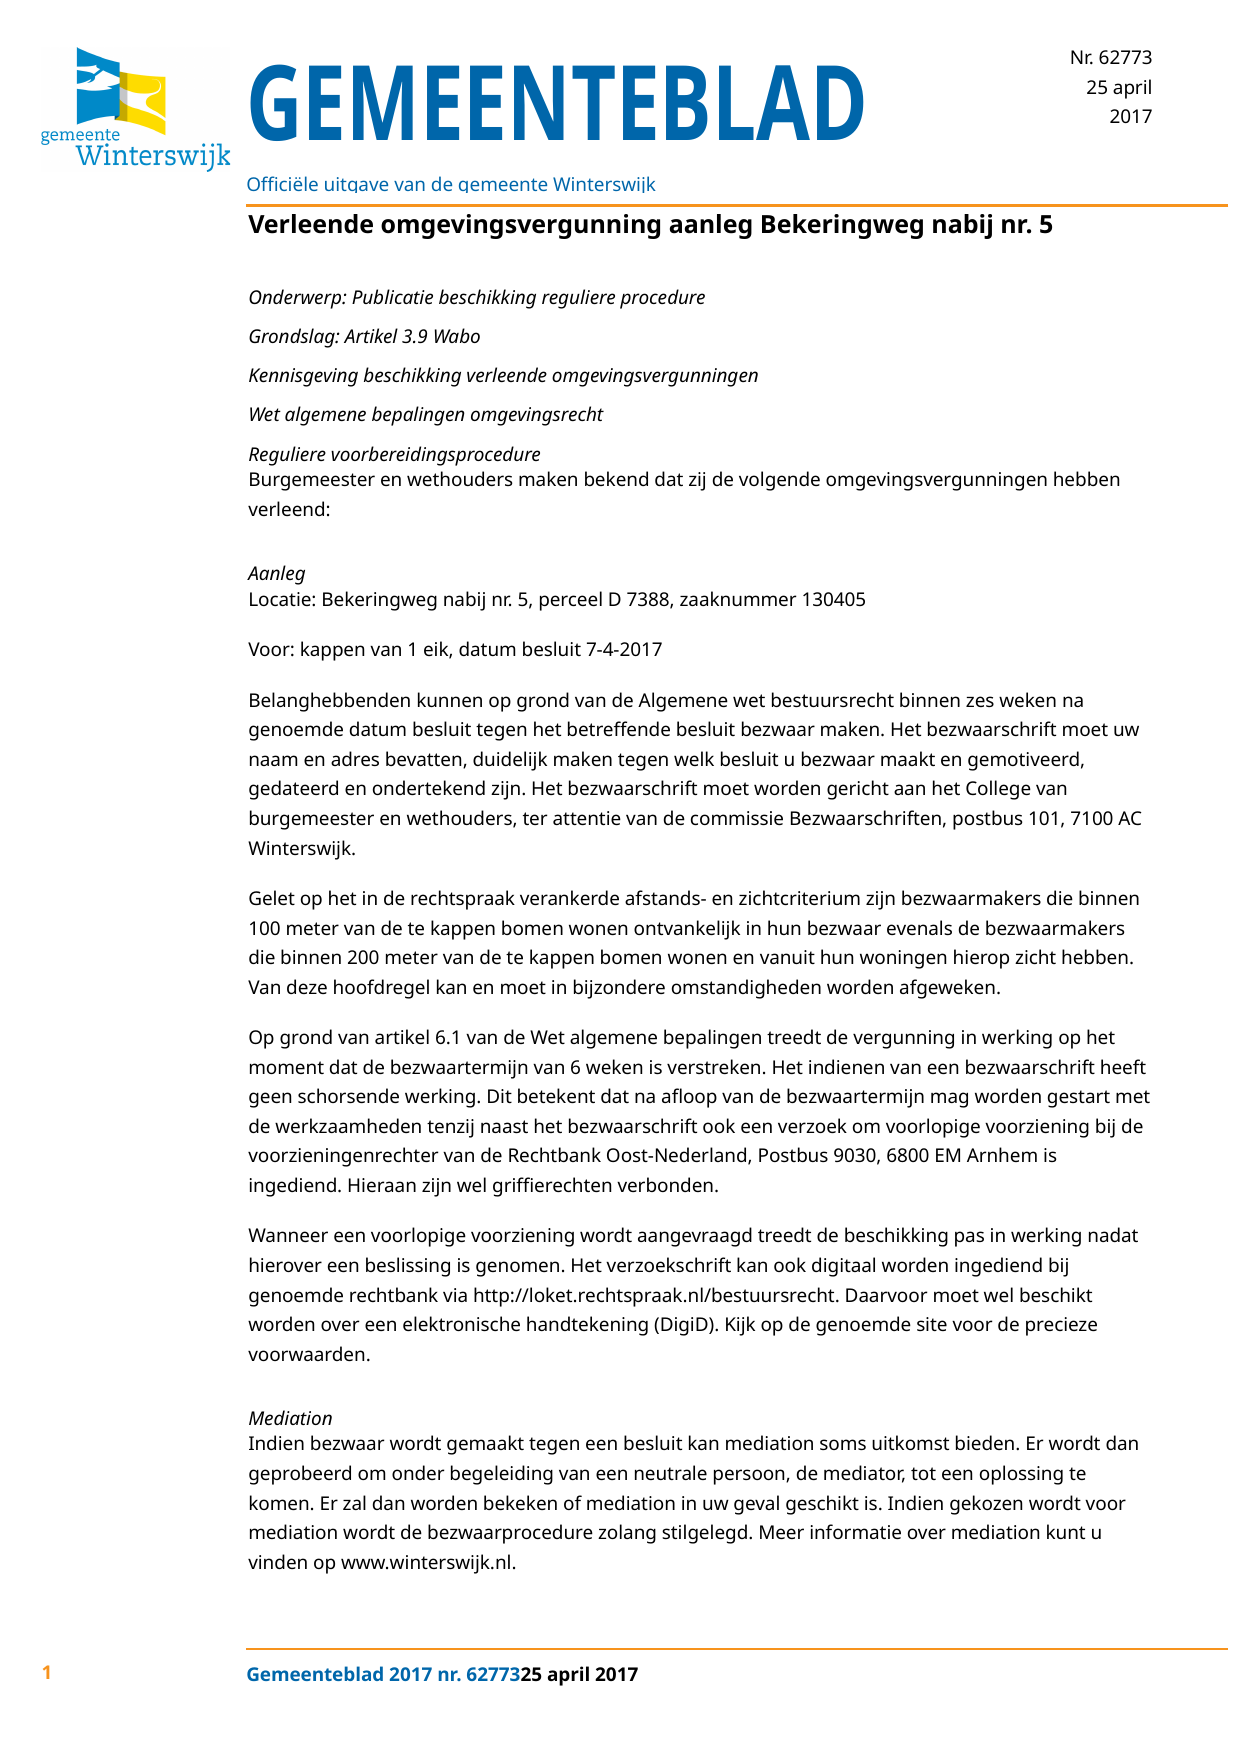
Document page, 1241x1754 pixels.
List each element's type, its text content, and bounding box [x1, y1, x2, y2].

text Mediation [248, 1405, 1152, 1431]
text Kennisgeving beschikking verleende omgevingsvergunningen [248, 362, 1152, 388]
text Locatie: Bekeringweg nabij nr. 5, perceel D 7388, zaaknummer 130405 [248, 586, 1152, 612]
text Gelet op het in de rechtspraak verankerde afstands- en zichtcriterium zijn bezwaarmakers die binnen 100 meter van de te kappen bomen wonen ontvankelijk in hun bezwaar evenals de bezwaarmakers die binnen 200 meter van de te kappen bomen wonen en vanuit hun woningen hierop zicht hebben. Van deze hoofdregel kan en moet in bijzondere omstandigheden worden afgeweken. [248, 885, 1152, 999]
text Reguliere voorbereidingsprocedure [248, 441, 1152, 467]
picture [225, 153, 231, 162]
text Verleende omgevingsvergunning aanleg Bekeringweg nabij nr. 5 [248, 207, 1152, 241]
text Onderwerp: Publicatie beschikking reguliere procedure [248, 284, 1152, 309]
text Wet algemene bepalingen omgevingsrecht [248, 402, 1152, 427]
text Op grond van artikel 6.1 van de Wet algemene bepalingen treedt de vergunning in werking op het moment dat de bezwaartermijn van 6 weken is verstreken. Het indienen van een bezwaarschrift heeft geen schorsende werking. Dit betekent dat na afloop van de bezwaartermijn mag worden gestart met de werkzaamheden tenzij naast het bezwaarschrift ook een verzoek om voorlopige voorziening bij de voorzieningenrechter van de Rechtbank Oost-Nederland, Postbus 9030, 6800 EM Arnhem is ingediend. Hieraan zijn wel griffierechten verbonden. [248, 1024, 1152, 1198]
text Belanghebbenden kunnen op grond van de Algemene wet bestuursrecht binnen zes weken na genoemde datum besluit tegen het betreffende besluit bezwaar maken. Het bezwaarschrift moet uw naam en adres bevatten, duidelijk maken tegen welk besluit u bezwaar maakt en gemotiveerd, gedateerd en ondertekend zijn. Het bezwaarschrift moet worden gericht aan het College van burgemeester en wethouders, ter attentie van de commissie Bezwaarschriften, postbus 101, 7100 AC Winterswijk. [248, 687, 1152, 860]
text Grondslag: Artikel 3.9 Wabo [248, 323, 1152, 349]
text Wanneer een voorlopige voorziening wordt aangevraagd treedt de beschikking pas in werking nadat hierover een beslissing is genomen. Het verzoekschrift kan ook digitaal worden ingediend bij genoemde rechtbank via http://loket.rechtspraak.nl/bestuursrecht. Daarvoor moet wel beschikt worden over een elektronische handtekening (DigiD). Kijk op de genoemde site voor de precieze voorwaarden. [248, 1223, 1152, 1367]
text Indien bezwaar wordt gemaakt tegen een besluit kan mediation soms uitkomst bieden. Er wordt dan geprobeerd om onder begeleiding van een neutrale persoon, de mediator, tot een oplossing te komen. Er zal dan worden bekeken of mediation in uw geval geschikt is. Indien gekozen wordt voor mediation wordt de bezwaarprocedure zolang stilgelegd. Meer informatie over mediation kunt u vinden op www.winterswijk.nl. [248, 1431, 1152, 1575]
text Burgemeester en wethouders maken bekend dat zij de volgende omgevingsvergunningen hebben verleend: [248, 467, 1152, 522]
text Aanleg [248, 560, 1152, 586]
picture [41, 47, 231, 172]
text Voor: kappen van 1 eik, datum besluit 7-4-2017 [248, 636, 1152, 662]
